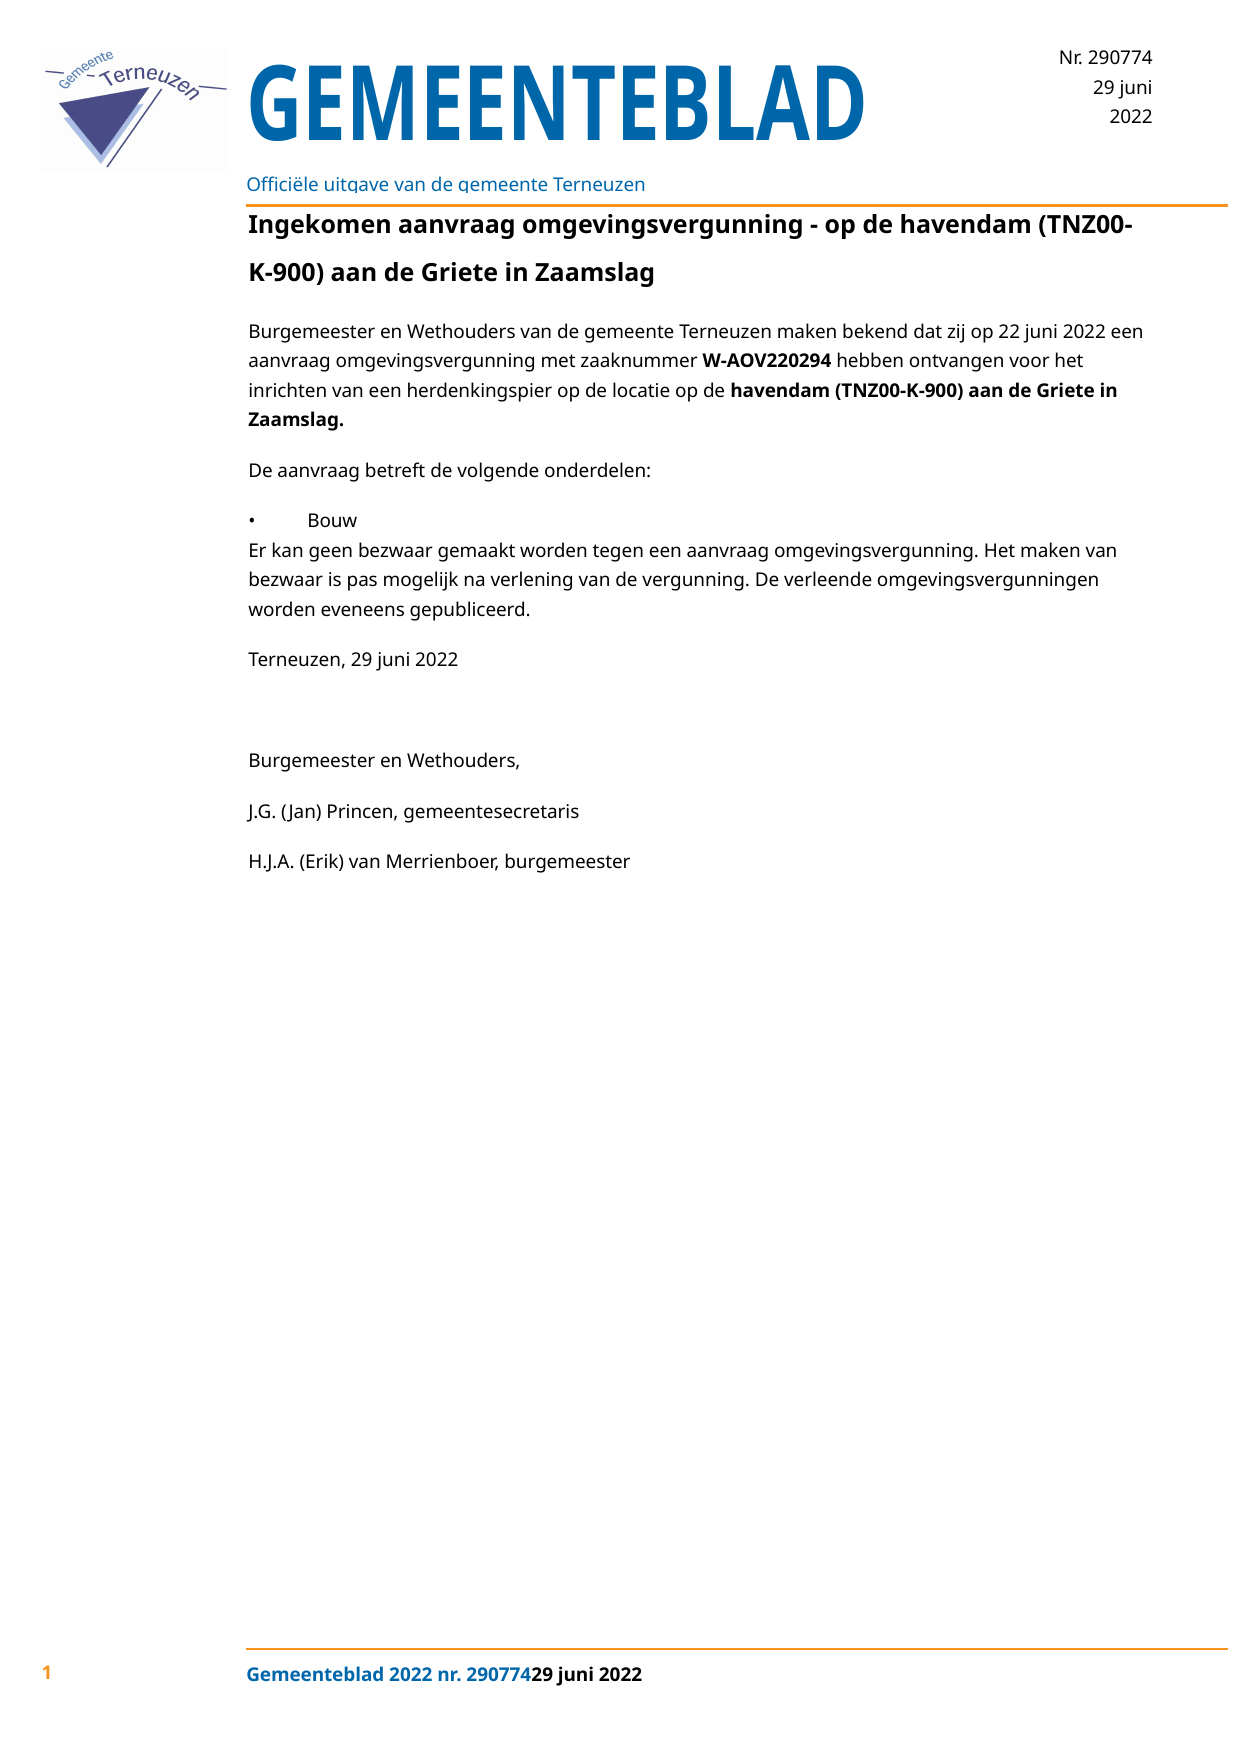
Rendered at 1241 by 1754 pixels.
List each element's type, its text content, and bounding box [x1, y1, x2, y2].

text J.G. (Jan) Princen, gemeentesecretaris [248, 798, 1152, 824]
list Bouw [248, 507, 1152, 533]
text Ingekomen aanvraag omgevingsvergunning - op de havendam (TNZ00-K-900) aan de Griete in Zaamslag [248, 207, 1152, 288]
text De aanvraag betreft de volgende onderdelen: [248, 457, 1152, 483]
text H.J.A. (Erik) van Merrienboer, burgemeester [248, 848, 1152, 874]
text Er kan geen bezwaar gemaakt worden tegen een aanvraag omgevingsvergunning. Het maken van bezwaar is pas mogelijk na verlening van de vergunning. De verleende omgevingsvergunningen worden eveneens gepubliceerd. [248, 537, 1152, 622]
picture [41, 47, 231, 172]
text Burgemeester en Wethouders, [248, 747, 1152, 773]
text Burgemeester en Wethouders van de gemeente Terneuzen maken bekend dat zij op 22 juni 2022 een aanvraag omgevingsvergunning met zaaknummer W-AOV220294 hebben ontvangen voor het inrichten van een herdenkingspier op de locatie op de havendam (TNZ00-K-900) aan de Griete in Zaamslag. [248, 318, 1152, 432]
text Terneuzen, 29 juni 2022 [248, 647, 1152, 672]
